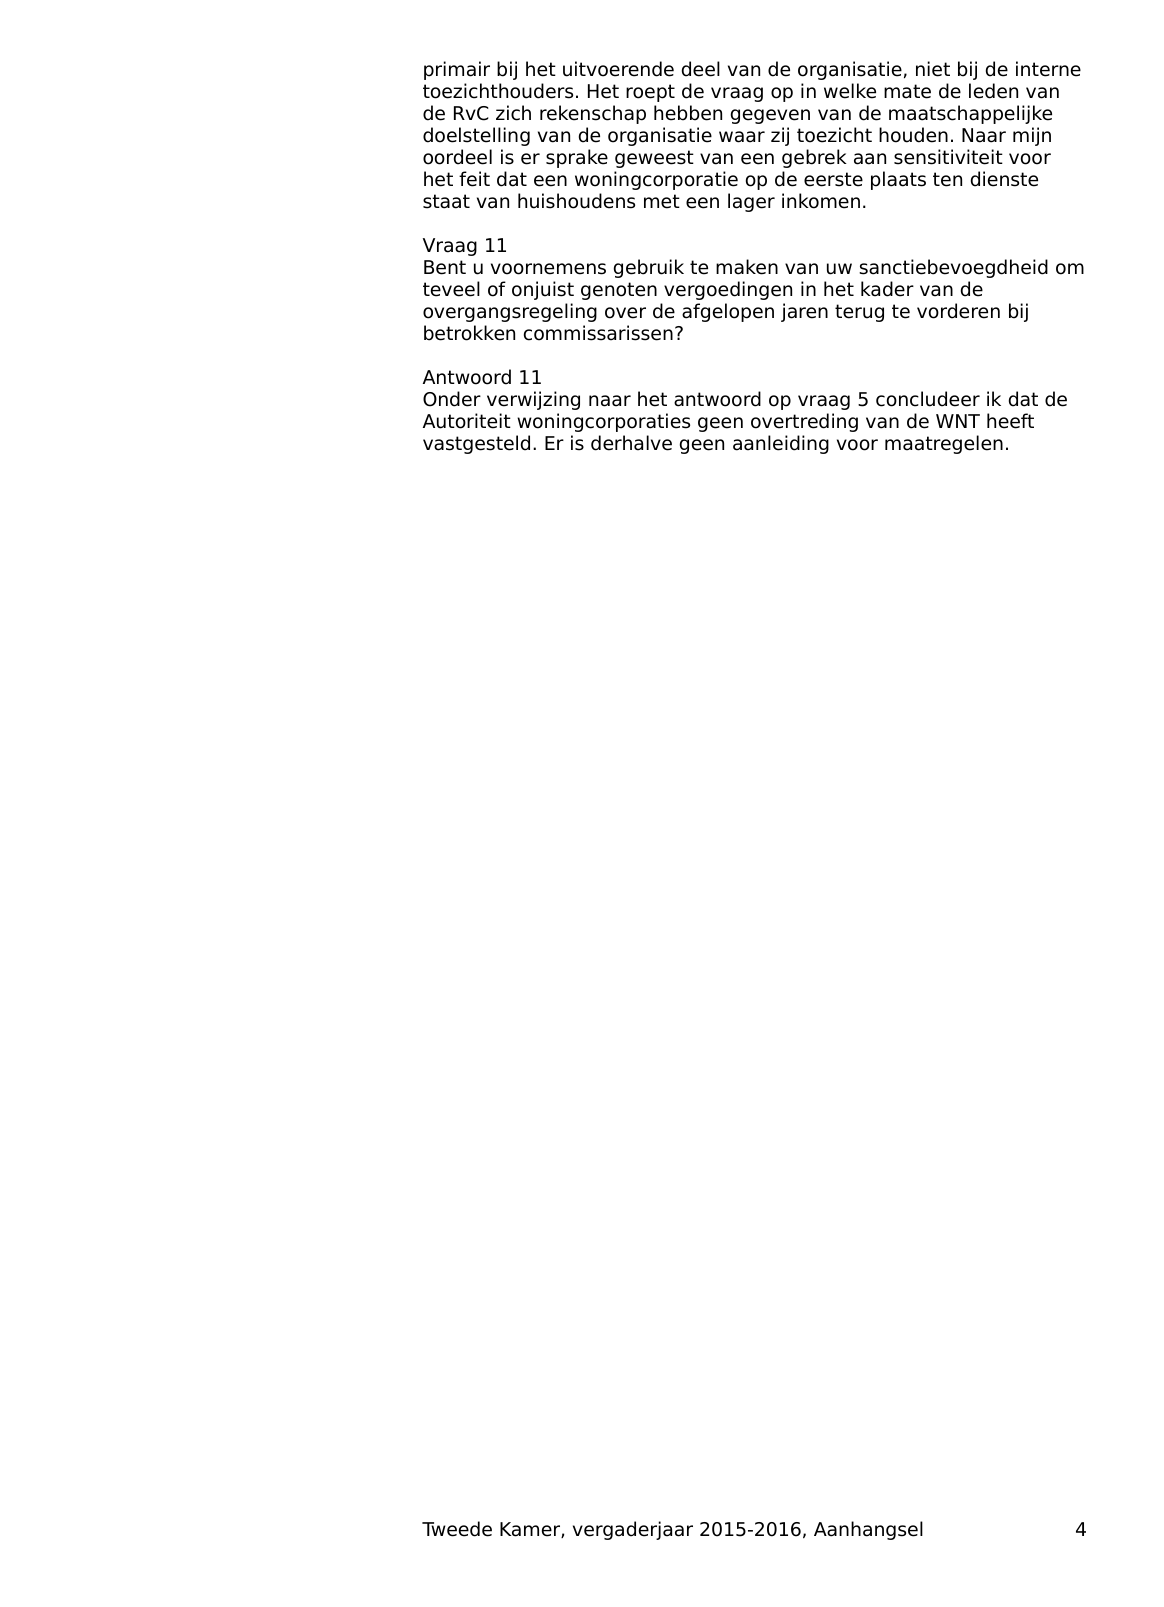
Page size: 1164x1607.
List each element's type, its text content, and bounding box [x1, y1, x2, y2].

text Antwoord 11 [422, 367, 1087, 389]
text Bent u voornemens gebruik te maken van uw sanctiebevoegdheid om teveel of onjuist genoten vergoedingen in het kader van de overgangsregeling over de afgelopen jaren terug te vorderen bij betrokken commissarissen? [422, 257, 1087, 345]
text Vraag 11 [422, 235, 1087, 257]
text primair bij het uitvoerende deel van de organisatie, niet bij de interne toezichthouders. Het roept de vraag op in welke mate de leden van de RvC zich rekenschap hebben gegeven van de maatschappelijke doelstelling van de organisatie waar zij toezicht houden. Naar mijn oordeel is er sprake geweest van een gebrek aan sensitiviteit voor het feit dat een woningcorporatie op de eerste plaats ten dienste staat van huishoudens met een lager inkomen. [422, 59, 1087, 213]
text Onder verwijzing naar het antwoord op vraag 5 concludeer ik dat de Autoriteit woningcorporaties geen overtreding van de WNT heeft vastgesteld. Er is derhalve geen aanleiding voor maatregelen. [422, 389, 1087, 455]
